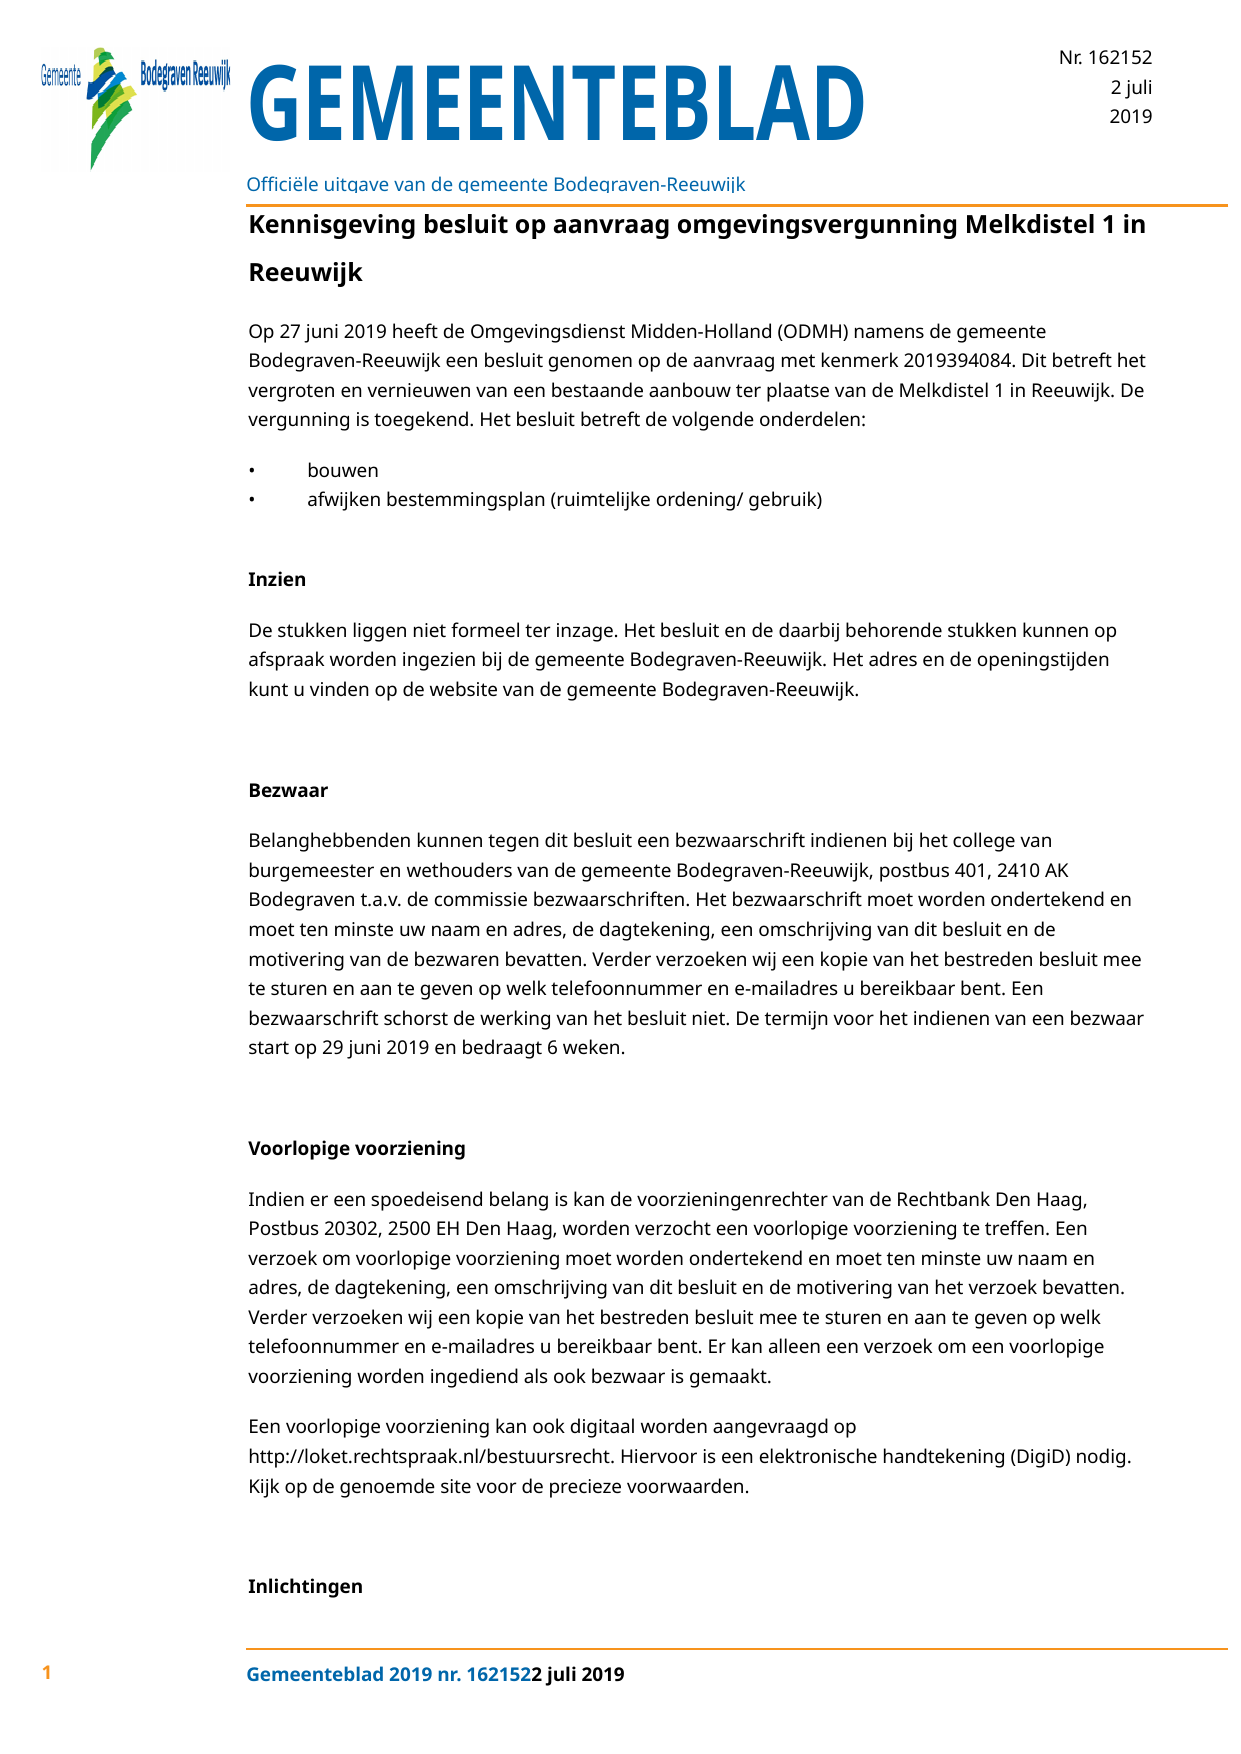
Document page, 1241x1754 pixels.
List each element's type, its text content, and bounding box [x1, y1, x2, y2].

list afwijken bestemmingsplan (ruimtelijke ordening/ gebruik) [248, 487, 1152, 512]
text Bezwaar [248, 777, 1152, 803]
text Een voorlopige voorziening kan ook digitaal worden aangevraagd op http://loket.rechtspraak.nl/bestuursrecht. Hiervoor is een elektronische handtekening (DigiD) nodig. Kijk op de genoemde site voor de precieze voorwaarden. [248, 1414, 1152, 1499]
text De stukken liggen niet formeel ter inzage. Het besluit en de daarbij behorende stukken kunnen op afspraak worden ingezien bij de gemeente Bodegraven-Reeuwijk. Het adres en de openingstijden kunt u vinden op de website van de gemeente Bodegraven-Reeuwijk. [248, 617, 1152, 702]
text Kennisgeving besluit op aanvraag omgevingsvergunning Melkdistel 1 in Reeuwijk [248, 207, 1152, 288]
text Voorlopige voorziening [248, 1135, 1152, 1161]
text Belanghebbenden kunnen tegen dit besluit een bezwaarschrift indienen bij het college van burgemeester en wethouders van de gemeente Bodegraven-Reeuwijk, postbus 401, 2410 AK Bodegraven t.a.v. de commissie bezwaarschriften. Het bezwaarschrift moet worden ondertekend en moet ten minste uw naam en adres, de dagtekening, een omschrijving van dit besluit en de motivering van de bezwaren bevatten. Verder verzoeken wij een kopie van het bestreden besluit mee te sturen en aan te geven op welk telefoonnummer en e-mailadres u bereikbaar bent. Een bezwaarschrift schorst de werking van het besluit niet. De termijn voor het indienen van een bezwaar start op 29 juni 2019 en bedraagt 6 weken. [248, 827, 1152, 1060]
text Op 27 juni 2019 heeft de Omgevingsdienst Midden-Holland (ODMH) namens de gemeente Bodegraven-Reeuwijk een besluit genomen op de aanvraag met kenmerk 2019394084. Dit betreft het vergroten en vernieuwen van een bestaande aanbouw ter plaatse van de Melkdistel 1 in Reeuwijk. De vergunning is toegekend. Het besluit betreft de volgende onderdelen: [248, 318, 1152, 432]
text Indien er een spoedeisend belang is kan de voorzieningenrechter van de Rechtbank Den Haag, Postbus 20302, 2500 EH Den Haag, worden verzocht een voorlopige voorziening te treffen. Een verzoek om voorlopige voorziening moet worden ondertekend en moet ten minste uw naam en adres, de dagtekening, een omschrijving van dit besluit en de motivering van het verzoek bevatten. Verder verzoeken wij een kopie van het bestreden besluit mee te sturen en aan te geven op welk telefoonnummer en e-mailadres u bereikbaar bent. Er kan alleen een verzoek om een voorlopige voorziening worden ingediend als ook bezwaar is gemaakt. [248, 1186, 1152, 1389]
picture [41, 47, 231, 172]
text Inzien [248, 567, 1152, 592]
text Inlichtingen [248, 1574, 1152, 1599]
list bouwen [248, 457, 1152, 483]
